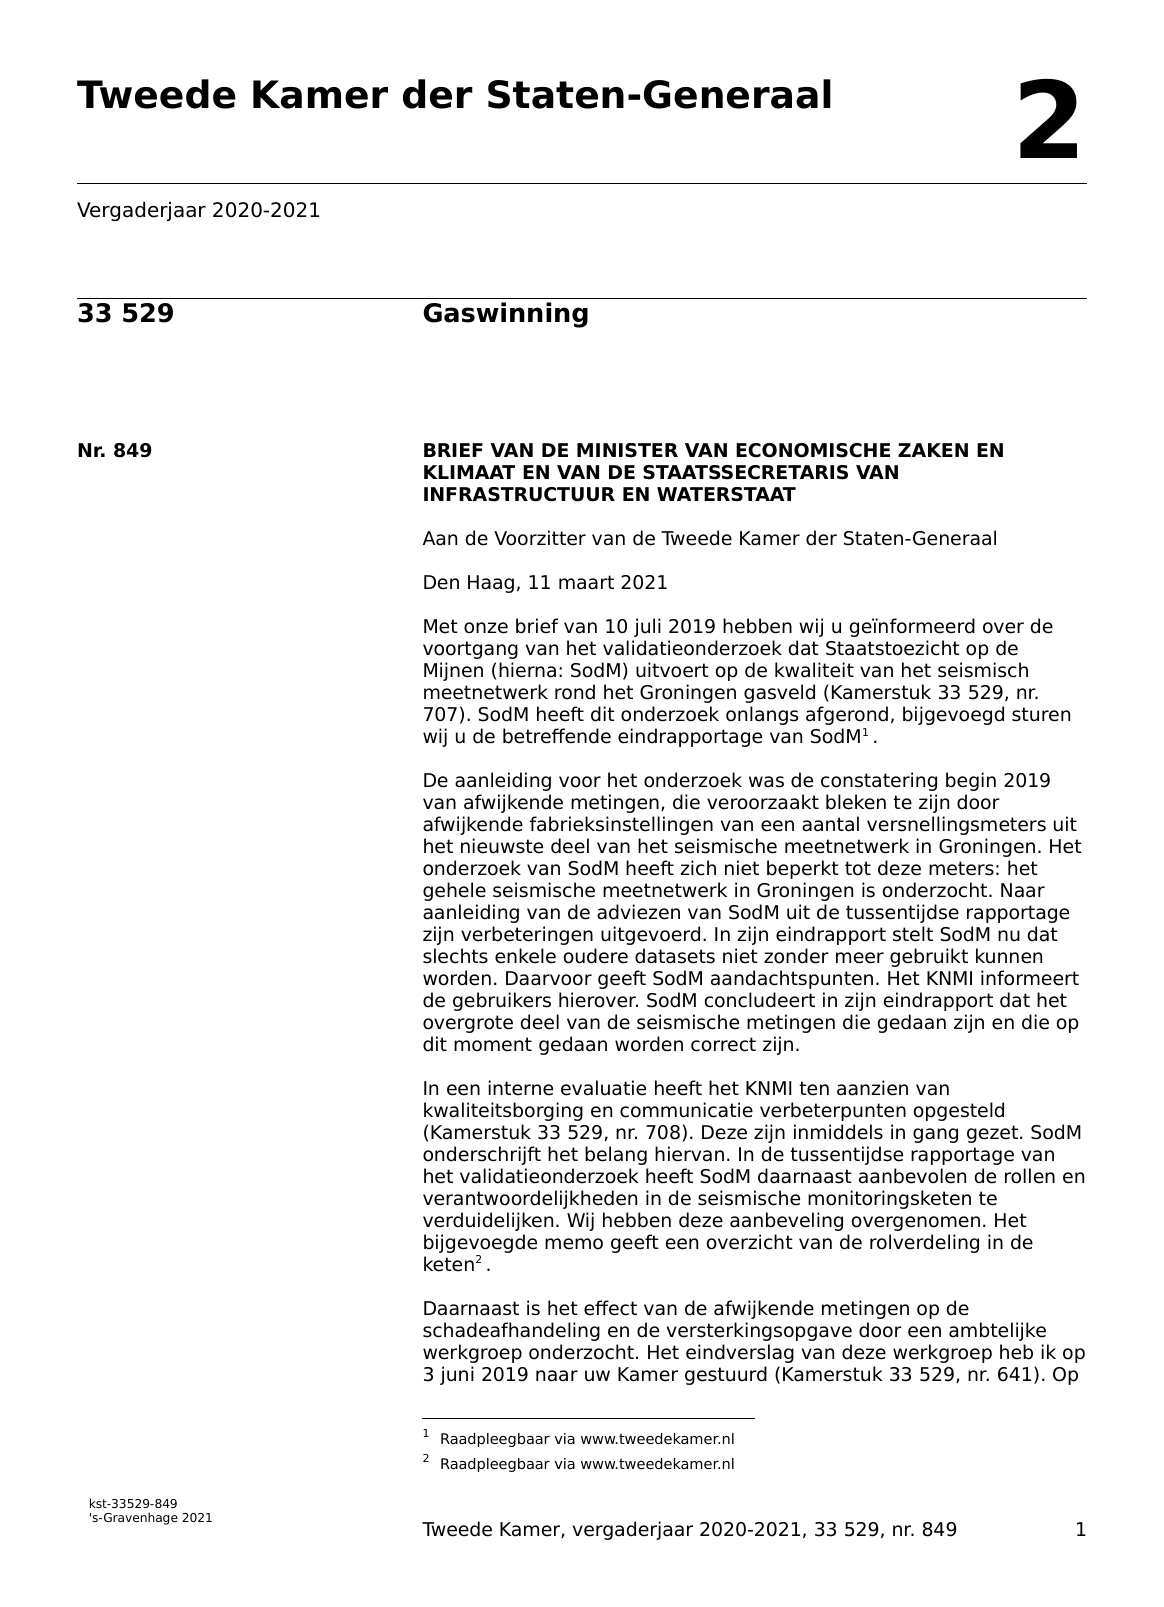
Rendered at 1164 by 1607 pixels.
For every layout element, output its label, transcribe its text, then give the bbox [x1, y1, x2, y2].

text Aan de Voorzitter van de Tweede Kamer der Staten-Generaal [422, 528, 1087, 550]
subtitle Nr. 849 BRIEF VAN DE MINISTER VAN ECONOMISCHE ZAKEN EN KLIMAAT EN VAN DE STAATSSECRETARIS VAN INFRASTRUCTUUR EN WATERSTAAT [77, 440, 1087, 506]
text Den Haag, 11 maart 2021 [422, 572, 1087, 594]
text In een interne evaluatie heeft het KNMI ten aanzien van kwaliteitsborging en communicatie verbeterpunten opgesteld (Kamerstuk 33 529, nr. 708). Deze zijn inmiddels in gang gezet. SodM onderschrijft het belang hiervan. In de tussentijdse rapportage van het validatieonderzoek heeft SodM daarnaast aanbevolen de rollen en verantwoordelijkheden in de seismische monitoringsketen te verduidelijken. Wij hebben deze aanbeveling overgenomen. Het bijgevoegde memo geeft een overzicht van de rolverdeling in de keten. [422, 1078, 1087, 1276]
table_header 2 [886, 59, 1087, 183]
text Raadpleegbaar via www.tweedekamer.nl [422, 1452, 1087, 1474]
text De aanleiding voor het onderzoek was de constatering begin 2019 van afwijkende metingen, die veroorzaakt bleken te zijn door afwijkende fabrieksinstellingen van een aantal versnellingsmeters uit het nieuwste deel van het seismische meetnetwerk in Groningen. Het onderzoek van SodM heeft zich niet beperkt tot deze meters: het gehele seismische meetnetwerk in Groningen is onderzocht. Naar aanleiding van de adviezen van SodM uit de tussentijdse rapportage zijn verbeteringen uitgevoerd. In zijn eindrapport stelt SodM nu dat slechts enkele oudere datasets niet zonder meer gebruikt kunnen worden. Daarvoor geeft SodM aandachtspunten. Het KNMI informeert de gebruikers hierover. SodM concludeert in zijn eindrapport dat het overgrote deel van de seismische metingen die gedaan zijn en die op dit moment gedaan worden correct zijn. [422, 770, 1087, 1056]
text Daarnaast is het effect van de afwijkende metingen op de schadeafhandeling en de versterkingsopgave door een ambtelijke werkgroep onderzocht. Het eindverslag van deze werkgroep heb ik op 3 juni 2019 naar uw Kamer gestuurd (Kamerstuk 33 529, nr. 641). Op [422, 1298, 1087, 1386]
table_cell Vergaderjaar 2020-2021 [77, 184, 1087, 298]
table_header Tweede Kamer der Staten-Generaal [77, 59, 886, 183]
text kst-33529-849 [88, 1497, 323, 1511]
subtitle 33 529 Gaswinning [77, 299, 1087, 329]
text Met onze brief van 10 juli 2019 hebben wij u geïnformeerd over de voortgang van het validatieonderzoek dat Staatstoezicht op de Mijnen (hierna: SodM) uitvoert op de kwaliteit van het seismisch meetnetwerk rond het Groningen gasveld (Kamerstuk 33 529, nr. 707). SodM heeft dit onderzoek onlangs afgerond, bijgevoegd sturen wij u de betreffende eindrapportage van SodM. [422, 616, 1087, 748]
text 's-Gravenhage 2021 [88, 1511, 323, 1525]
text Raadpleegbaar via www.tweedekamer.nl [422, 1427, 1087, 1449]
